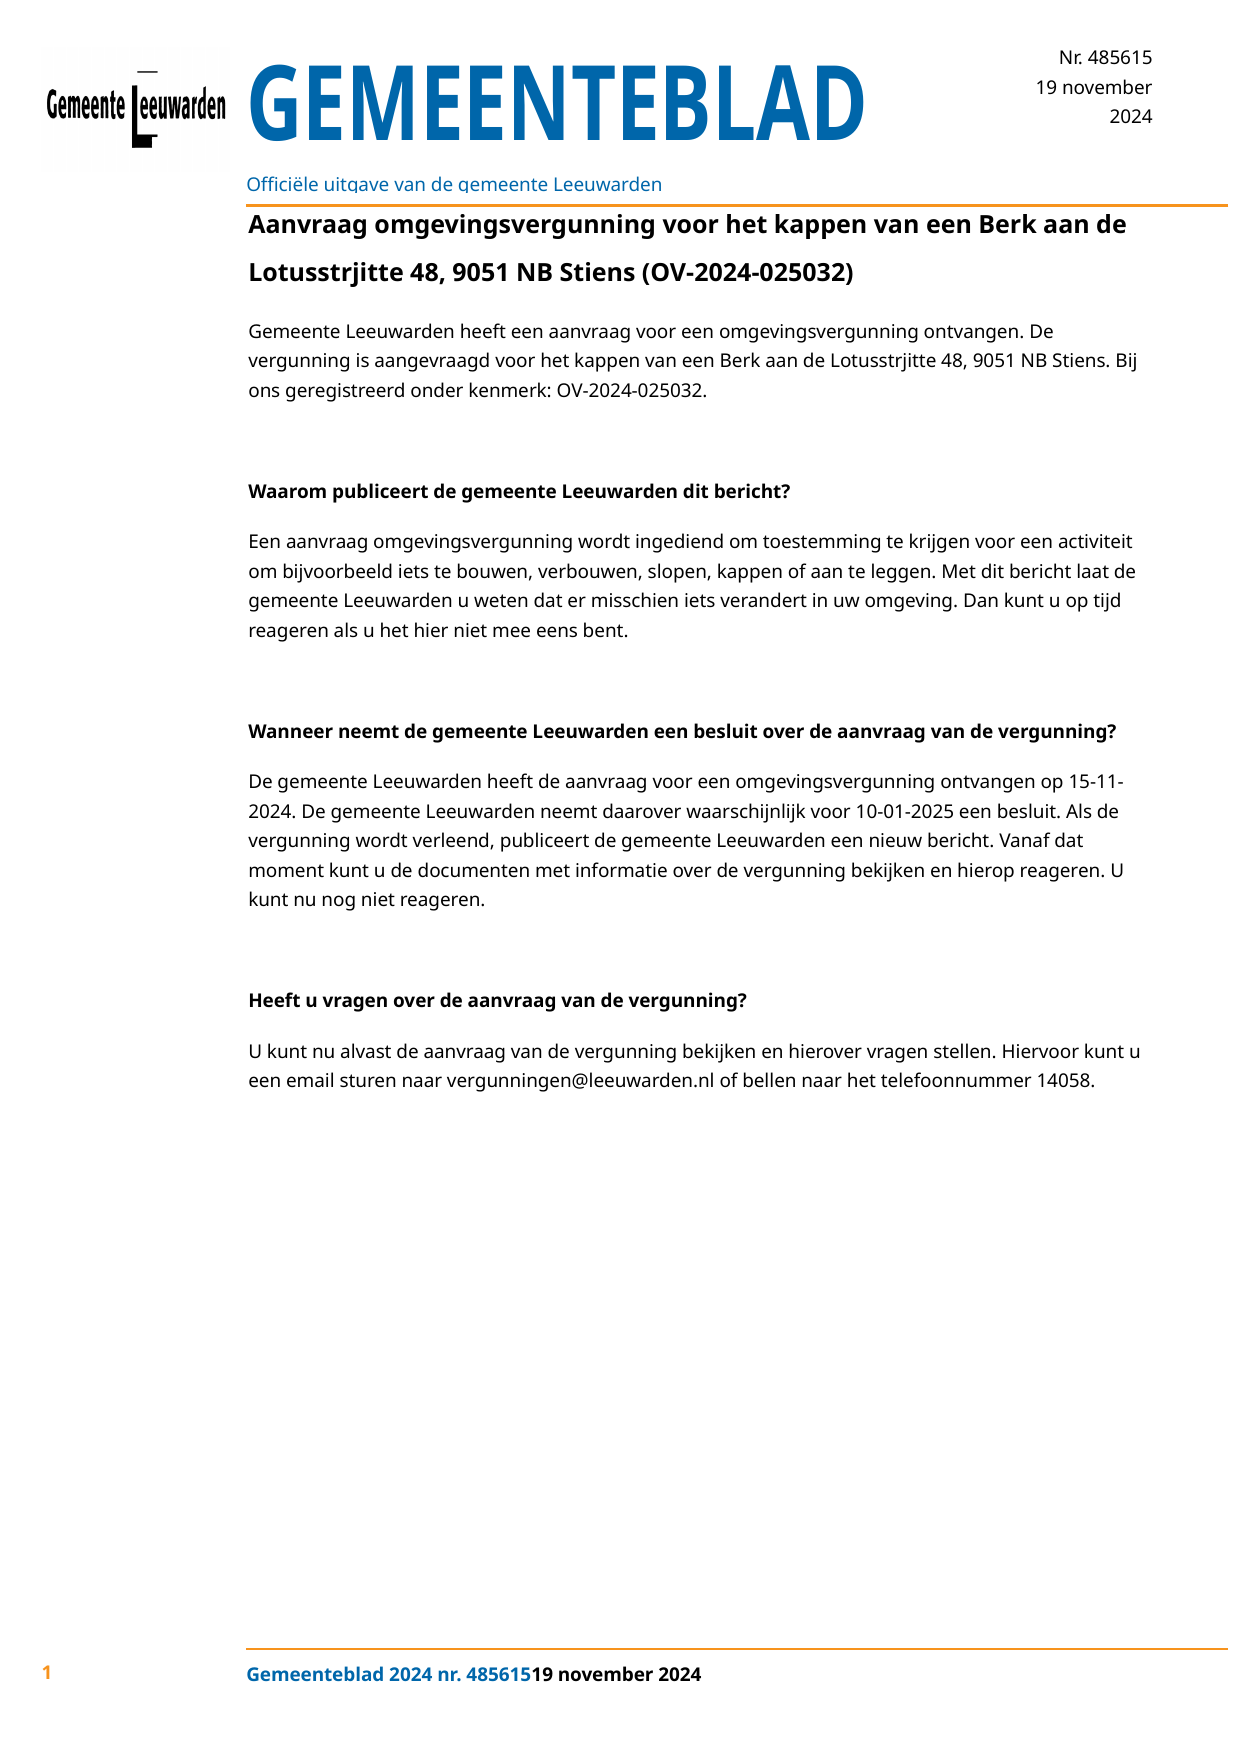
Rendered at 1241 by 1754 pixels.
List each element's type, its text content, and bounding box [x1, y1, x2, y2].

text Heeft u vragen over de aanvraag van de vergunning? [248, 987, 1152, 1013]
text Wanneer neemt de gemeente Leeuwarden een besluit over de aanvraag van de vergunning? [248, 718, 1152, 744]
text Gemeente Leeuwarden heeft een aanvraag voor een omgevingsvergunning ontvangen. De vergunning is aangevraagd voor het kappen van een Berk aan de Lotusstrjitte 48, 9051 NB Stiens. Bij ons geregistreerd onder kenmerk: OV-2024-025032. [248, 318, 1152, 403]
text Een aanvraag omgevingsvergunning wordt ingediend om toestemming te krijgen voor een activiteit om bijvoorbeeld iets te bouwen, verbouwen, slopen, kappen of aan te leggen. Met dit bericht laat de gemeente Leeuwarden u weten dat er misschien iets verandert in uw omgeving. Dan kunt u op tijd reageren als u het hier niet mee eens bent. [248, 528, 1152, 643]
text De gemeente Leeuwarden heeft de aanvraag voor een omgevingsvergunning ontvangen op 15-11-2024. De gemeente Leeuwarden neemt daarover waarschijnlijk voor 10-01-2025 een besluit. Als de vergunning wordt verleend, publiceert de gemeente Leeuwarden een nieuw bericht. Vanaf dat moment kunt u de documenten met informatie over de vergunning bekijken en hierop reageren. U kunt nu nog niet reageren. [248, 768, 1152, 912]
picture [41, 47, 231, 172]
text Aanvraag omgevingsvergunning voor het kappen van een Berk aan de Lotusstrjitte 48, 9051 NB Stiens (OV-2024-025032) [248, 207, 1152, 288]
text Waarom publiceert de gemeente Leeuwarden dit bericht? [248, 478, 1152, 504]
text U kunt nu alvast de aanvraag van de vergunning bekijken en hierover vragen stellen. Hiervoor kunt u een email sturen naar vergunningen@leeuwarden.nl of bellen naar het telefoonnummer 14058. [248, 1038, 1152, 1093]
